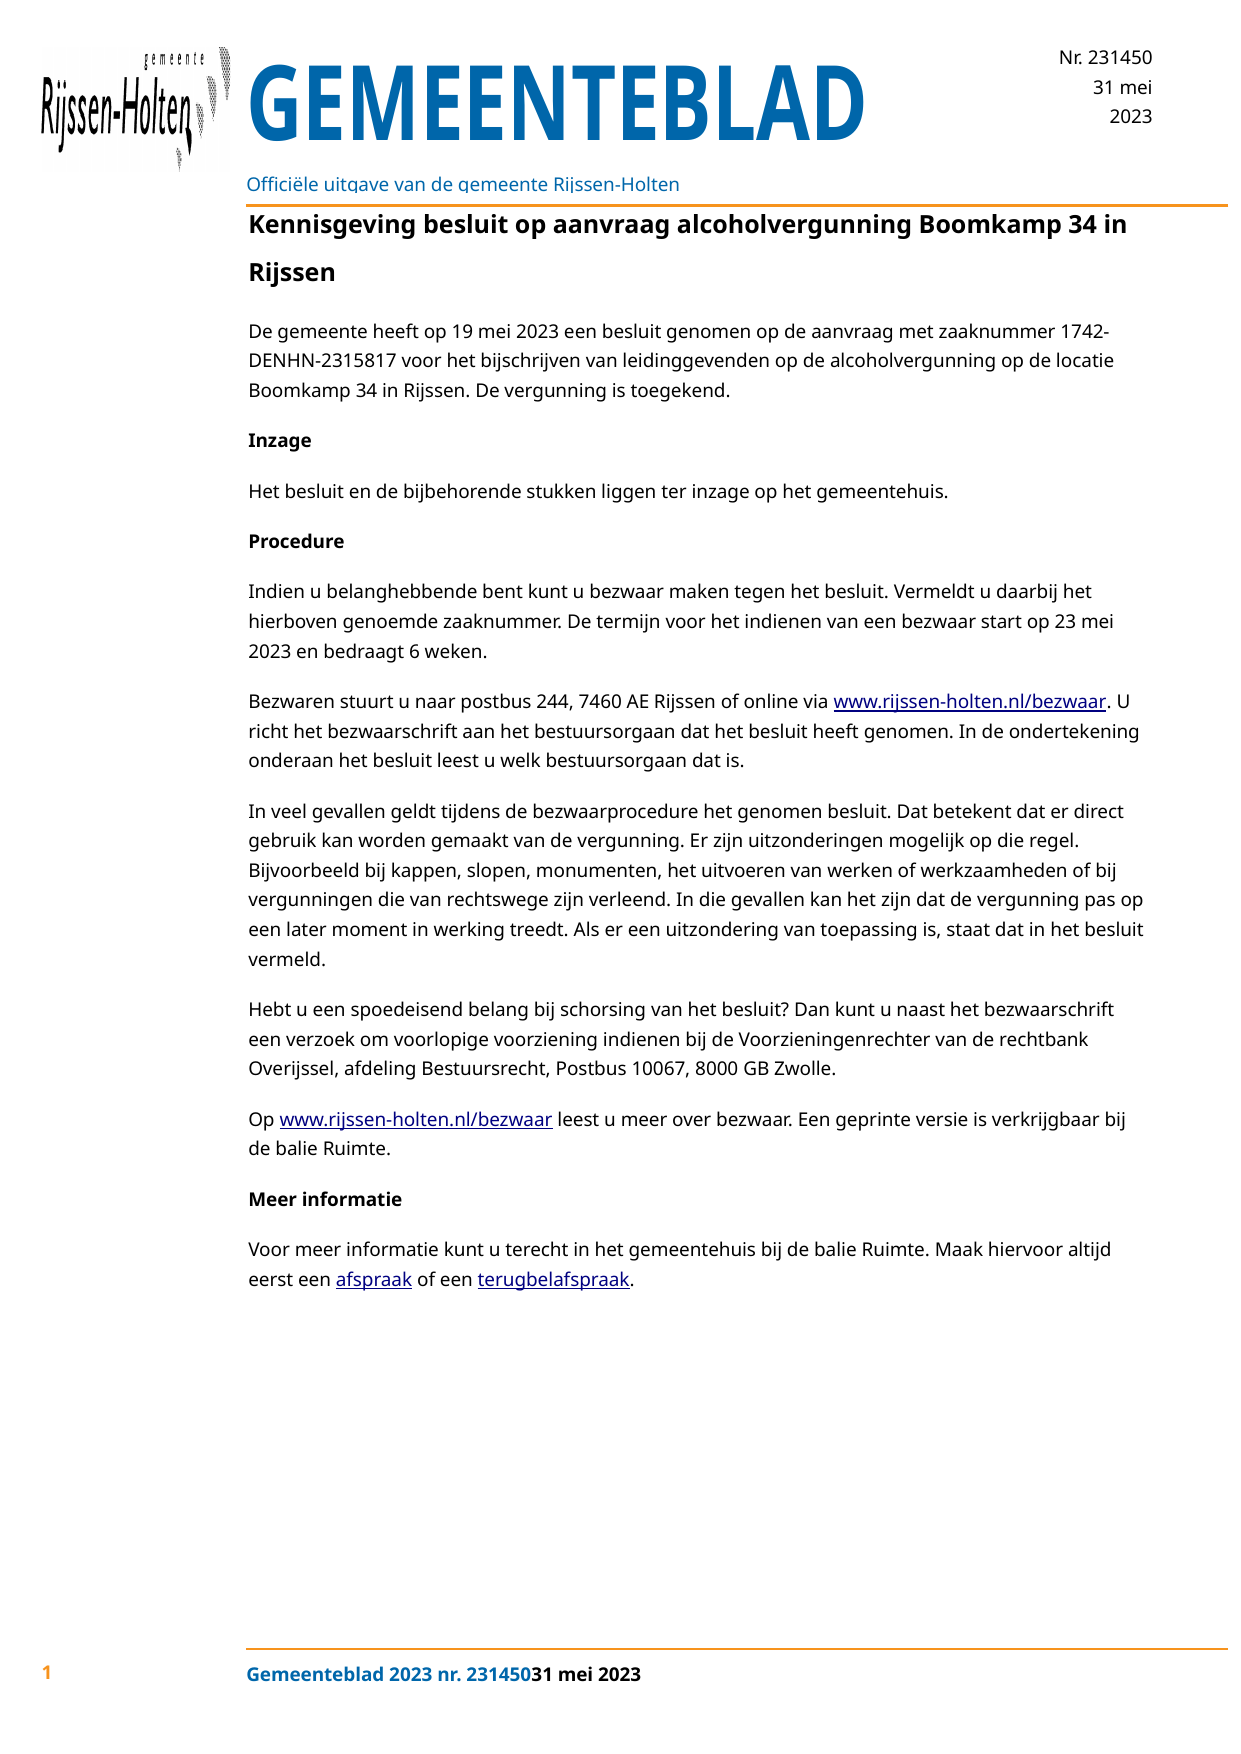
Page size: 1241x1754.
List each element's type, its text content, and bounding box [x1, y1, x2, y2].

text In veel gevallen geldt tijdens de bezwaarprocedure het genomen besluit. Dat betekent dat er direct gebruik kan worden gemaakt van de vergunning. Er zijn uitzonderingen mogelijk op die regel. Bijvoorbeeld bij kappen, slopen, monumenten, het uitvoeren van werken of werkzaamheden of bij vergunningen die van rechtswege zijn verleend. In die gevallen kan het zijn dat de vergunning pas op een later moment in werking treedt. Als er een uitzondering van toepassing is, staat dat in het besluit vermeld. [248, 798, 1152, 972]
text Hebt u een spoedeisend belang bij schorsing van het besluit? Dan kunt u naast het bezwaarschrift een verzoek om voorlopige voorziening indienen bij de Voorzieningenrechter van de rechtbank Overijssel, afdeling Bestuursrecht, Postbus 10067, 8000 GB Zwolle. [248, 996, 1152, 1081]
text Het besluit en de bijbehorende stukken liggen ter inzage op het gemeentehuis. [248, 478, 1152, 504]
text Kennisgeving besluit op aanvraag alcoholvergunning Boomkamp 34 in Rijssen [248, 207, 1152, 288]
picture [41, 47, 231, 172]
text Procedure [248, 528, 1152, 554]
text Indien u belanghebbende bent kunt u bezwaar maken tegen het besluit. Vermeldt u daarbij het hierboven genoemde zaaknummer. De termijn voor het indienen van een bezwaar start op 23 mei 2023 en bedraagt 6 weken. [248, 579, 1152, 664]
text Op www.rijssen-holten.nl/bezwaar leest u meer over bezwaar. Een geprinte versie is verkrijgbaar bij de balie Ruimte. [248, 1106, 1152, 1161]
text Voor meer informatie kunt u terecht in het gemeentehuis bij de balie Ruimte. Maak hiervoor altijd eerst een afspraak of een terugbelafspraak. [248, 1236, 1152, 1292]
text Inzage [248, 427, 1152, 453]
text Bezwaren stuurt u naar postbus 244, 7460 AE Rijssen of online via www.rijssen-holten.nl/bezwaar. U richt het bezwaarschrift aan het bestuursorgaan dat het besluit heeft genomen. In de ondertekening onderaan het besluit leest u welk bestuursorgaan dat is. [248, 688, 1152, 773]
text Meer informatie [248, 1186, 1152, 1212]
text De gemeente heeft op 19 mei 2023 een besluit genomen op de aanvraag met zaaknummer 1742-DENHN-2315817 voor het bijschrijven van leidinggevenden op de alcoholvergunning op de locatie Boomkamp 34 in Rijssen. De vergunning is toegekend. [248, 318, 1152, 403]
